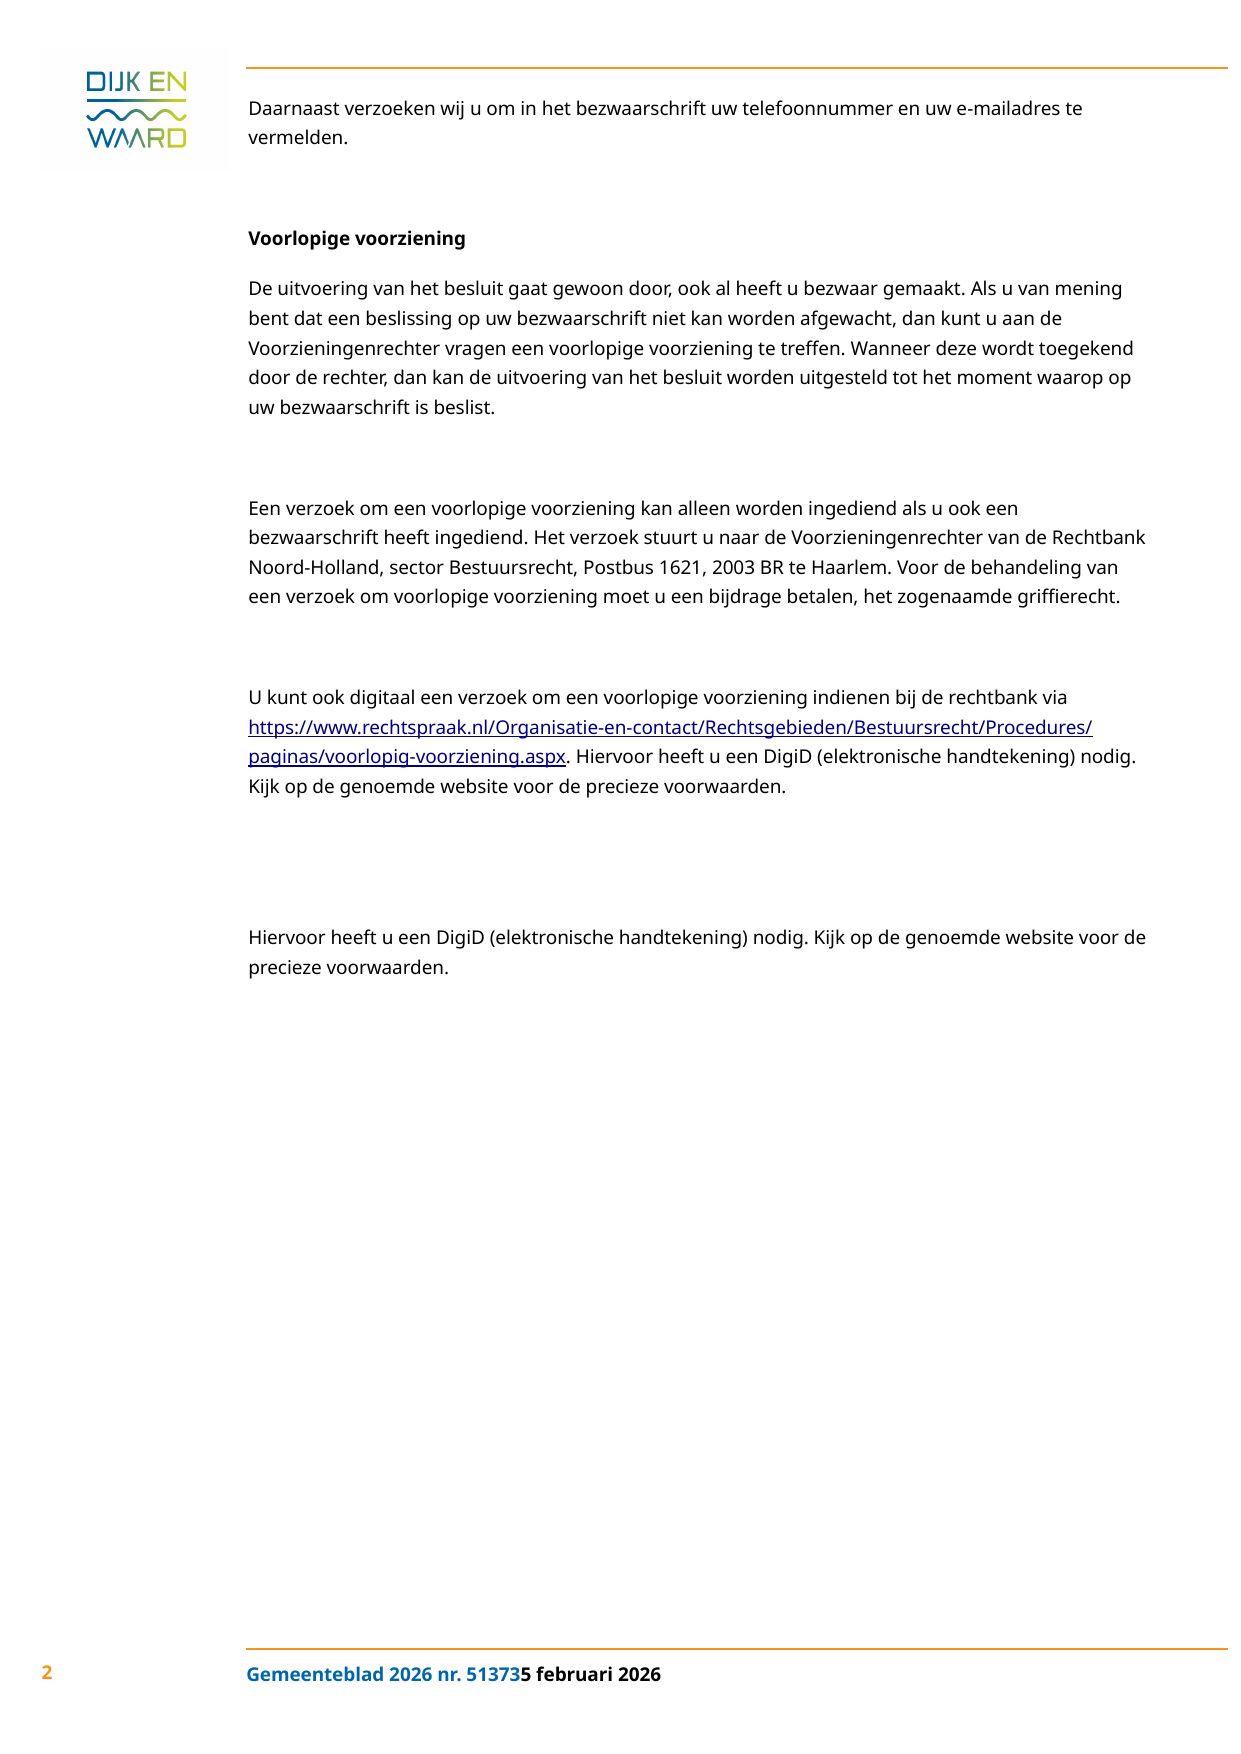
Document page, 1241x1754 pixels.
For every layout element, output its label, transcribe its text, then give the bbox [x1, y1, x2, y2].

text De uitvoering van het besluit gaat gewoon door, ook al heeft u bezwaar gemaakt. Als u van mening bent dat een beslissing op uw bezwaarschrift niet kan worden afgewacht, dan kunt u aan de Voorzieningenrechter vragen een voorlopige voorziening te treffen. Wanneer deze wordt toegekend door de rechter, dan kan de uitvoering van het besluit worden uitgesteld tot het moment waarop op uw bezwaarschrift is beslist. [248, 276, 1152, 420]
text Hiervoor heeft u een DigiD (elektronische handtekening) nodig. Kijk op de genoemde website voor de precieze voorwaarden. [248, 924, 1152, 980]
picture [41, 47, 231, 172]
text U kunt ook digitaal een verzoek om een voorlopige voorziening indienen bij de rechtbank via https://www.rechtspraak.nl/Organisatie-en-contact/Rechtsgebieden/Bestuursrecht/Procedures/paginas/voorlopig-voorziening.aspx. Hiervoor heeft u een DigiD (elektronische handtekening) nodig. Kijk op de genoemde website voor de precieze voorwaarden. [248, 684, 1152, 799]
text Voorlopige voorziening [248, 225, 1152, 251]
text Een verzoek om een voorlopige voorziening kan alleen worden ingediend als u ook een bezwaarschrift heeft ingediend. Het verzoek stuurt u naar de Voorzieningenrechter van de Rechtbank Noord-Holland, sector Bestuursrecht, Postbus 1621, 2003 BR te Haarlem. Voor de behandeling van een verzoek om voorlopige voorziening moet u een bijdrage betalen, het zogenaamde griffierecht. [248, 495, 1152, 609]
text Daarnaast verzoeken wij u om in het bezwaarschrift uw telefoonnummer en uw e-mailadres te vermelden. [248, 95, 1152, 150]
